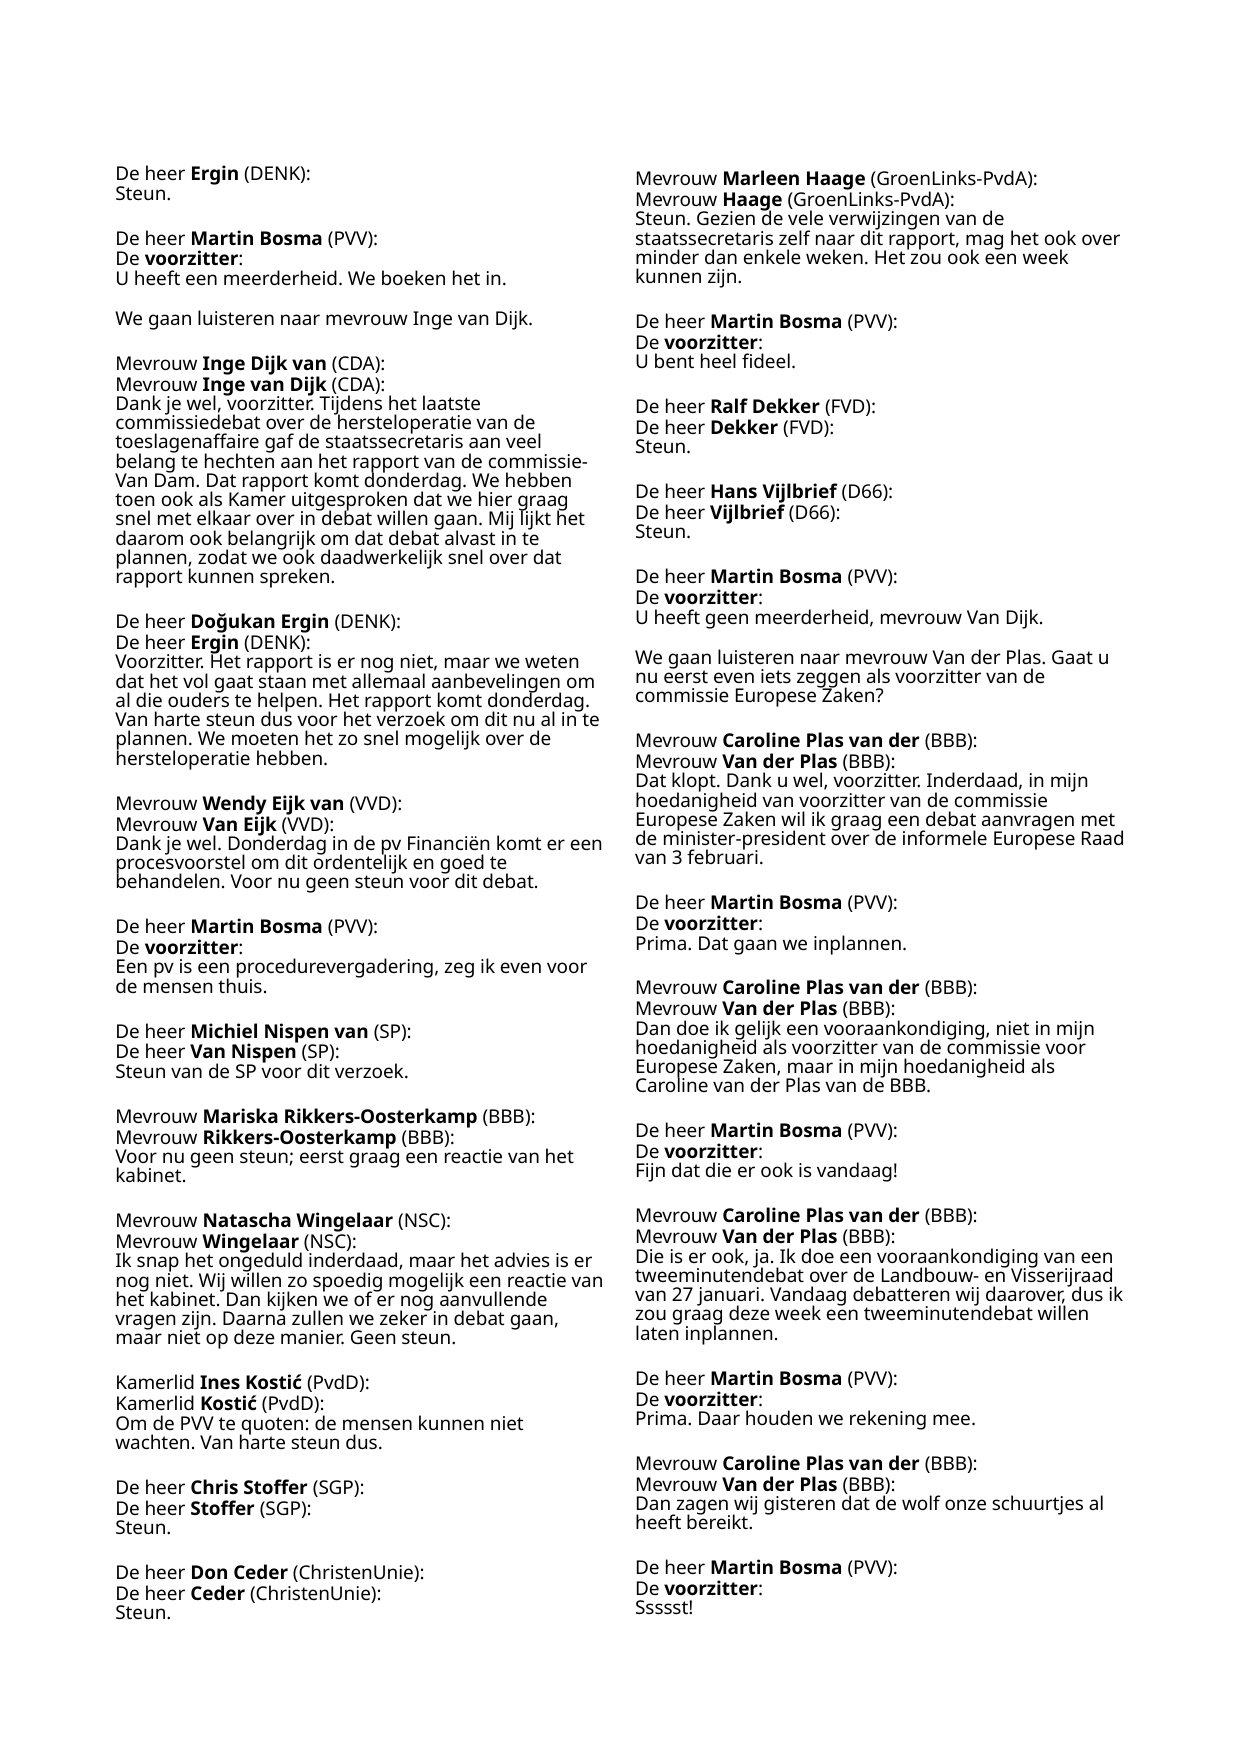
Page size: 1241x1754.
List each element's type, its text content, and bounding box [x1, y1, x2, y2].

text De voorzitter: [635, 915, 1125, 934]
text Steun van de SP voor dit verzoek. [115, 1063, 605, 1082]
text Mevrouw Haage (GroenLinks-PvdA): [635, 191, 1125, 210]
text De voorzitter: [115, 939, 605, 958]
text Mevrouw Caroline Plas van der (BBB): [635, 1450, 1125, 1476]
text De heer Don Ceder (ChristenUnie): [115, 1559, 605, 1585]
text Mevrouw Inge Dijk van (CDA): [115, 350, 605, 376]
text Ssssst! [635, 1599, 1125, 1618]
text Dan doe ik gelijk een vooraankondiging, niet in mijn hoedanigheid als voorzitter van de commissie voor Europese Zaken, maar in mijn hoedanigheid als Caroline van der Plas van de BBB. [635, 1019, 1125, 1097]
text De heer Martin Bosma (PVV): [635, 1365, 1125, 1391]
text Prima. Daar houden we rekening mee. [635, 1410, 1125, 1429]
text De voorzitter: [635, 1391, 1125, 1410]
text Ik snap het ongeduld inderdaad, maar het advies is er nog niet. Wij willen zo spoedig mogelijk een reactie van het kabinet. Dan kijken we of er nog aanvullende vragen zijn. Daarna zullen we zeker in debat gaan, maar niet op deze manier. Geen steun. [115, 1252, 605, 1349]
text Die is er ook, ja. Ik doe een vooraankondiging van een tweeminutendebat over de Landbouw- en Visserijraad van 27 januari. Vandaag debatteren wij daarover, dus ik zou graag deze week een tweeminutendebat willen laten inplannen. [635, 1248, 1125, 1344]
text Voorzitter. Het rapport is er nog niet, maar we weten dat het vol gaat staan met allemaal aanbevelingen om al die ouders te helpen. Het rapport komt donderdag. Van harte steun dus voor het verzoek om dit nu al in te plannen. We moeten het zo snel mogelijk over de hersteloperatie hebben. [115, 653, 605, 769]
text Mevrouw Van der Plas (BBB): [635, 1476, 1125, 1495]
text Om de PVV te quoten: de mensen kunnen niet wachten. Van harte steun dus. [115, 1414, 605, 1453]
text De heer Stoffer (SGP): [115, 1499, 605, 1519]
text Mevrouw Van der Plas (BBB): [635, 1000, 1125, 1019]
text Kamerlid Ines Kostić (PvdD): [115, 1369, 605, 1395]
text Mevrouw Mariska Rikkers-Oosterkamp (BBB): [115, 1103, 605, 1129]
text Dan zagen wij gisteren dat de wolf onze schuurtjes al heeft bereikt. [635, 1495, 1125, 1533]
text De heer Martin Bosma (PVV): [635, 564, 1125, 589]
text De heer Ralf Dekker (FVD): [635, 393, 1125, 419]
text De heer Vijlbrief (D66): [635, 504, 1125, 523]
text Mevrouw Natascha Wingelaar (NSC): [115, 1207, 605, 1233]
text De voorzitter: [635, 589, 1125, 609]
text Steun. [115, 184, 605, 204]
text De heer Michiel Nispen van (SP): [115, 1018, 605, 1043]
text De heer Martin Bosma (PVV): [635, 308, 1125, 334]
text Steun. [635, 523, 1125, 543]
text Steun. [635, 438, 1125, 458]
text Mevrouw Van der Plas (BBB): [635, 1228, 1125, 1248]
text Kamerlid Kostić (PvdD): [115, 1395, 605, 1414]
text De heer Martin Bosma (PVV): [635, 889, 1125, 915]
text Mevrouw Inge van Dijk (CDA): [115, 376, 605, 395]
text Mevrouw Wingelaar (NSC): [115, 1233, 605, 1252]
text U heeft geen meerderheid, mevrouw Van Dijk. [635, 609, 1125, 628]
text De heer Martin Bosma (PVV): [635, 1554, 1125, 1580]
text De heer Martin Bosma (PVV): [635, 1117, 1125, 1143]
text U bent heel fideel. [635, 353, 1125, 373]
text De heer Ergin (DENK): [115, 165, 605, 184]
text Mevrouw Caroline Plas van der (BBB): [635, 1203, 1125, 1228]
text Fijn dat die er ook is vandaag! [635, 1162, 1125, 1182]
text Dank je wel. Donderdag in de pv Financiën komt er een procesvoorstel om dit ordentelijk en goed te behandelen. Voor nu geen steun voor dit debat. [115, 835, 605, 893]
text De heer Ceder (ChristenUnie): [115, 1585, 605, 1604]
text U heeft een meerderheid. We boeken het in. [115, 270, 605, 289]
text Mevrouw Van Eijk (VVD): [115, 816, 605, 835]
text Mevrouw Van der Plas (BBB): [635, 753, 1125, 772]
text De voorzitter: [635, 334, 1125, 353]
text De voorzitter: [115, 250, 605, 270]
text Steun. [115, 1519, 605, 1538]
text Steun. [115, 1604, 605, 1623]
text Prima. Dat gaan we inplannen. [635, 934, 1125, 954]
text Dank je wel, voorzitter. Tijdens het laatste commissiedebat over de hersteloperatie van de toeslagenaffaire gaf de staatssecretaris aan veel belang te hechten aan het rapport van de commissie-Van Dam. Dat rapport komt donderdag. We hebben toen ook als Kamer uitgesproken dat we hier graag snel met elkaar over in debat willen gaan. Mij lijkt het daarom ook belangrijk om dat debat alvast in te plannen, zodat we ook daadwerkelijk snel over dat rapport kunnen spreken. [115, 395, 605, 587]
text Een pv is een procedurevergadering, zeg ik even voor de mensen thuis. [115, 958, 605, 997]
text Mevrouw Wendy Eijk van (VVD): [115, 790, 605, 816]
text De heer Martin Bosma (PVV): [115, 225, 605, 250]
text De heer Chris Stoffer (SGP): [115, 1474, 605, 1499]
text De heer Van Nispen (SP): [115, 1043, 605, 1063]
text Dat klopt. Dank u wel, voorzitter. Inderdaad, in mijn hoedanigheid van voorzitter van de commissie Europese Zaken wil ik graag een debat aanvragen met de minister-president over de informele Europese Raad van 3 februari. [635, 772, 1125, 869]
text Mevrouw Caroline Plas van der (BBB): [635, 727, 1125, 753]
text Voor nu geen steun; eerst graag een reactie van het kabinet. [115, 1148, 605, 1186]
text De voorzitter: [635, 1580, 1125, 1599]
text We gaan luisteren naar mevrouw Van der Plas. Gaat u nu eerst even iets zeggen als voorzitter van de commissie Europese Zaken? [635, 649, 1125, 706]
text De heer Doğukan Ergin (DENK): [115, 608, 605, 634]
text De heer Martin Bosma (PVV): [115, 913, 605, 939]
text Mevrouw Caroline Plas van der (BBB): [635, 974, 1125, 1000]
text De heer Hans Vijlbrief (D66): [635, 478, 1125, 504]
text Steun. Gezien de vele verwijzingen van de staatssecretaris zelf naar dit rapport, mag het ook over minder dan enkele weken. Het zou ook een week kunnen zijn. [635, 210, 1125, 287]
text De voorzitter: [635, 1143, 1125, 1162]
text Mevrouw Rikkers-Oosterkamp (BBB): [115, 1129, 605, 1148]
text Mevrouw Marleen Haage (GroenLinks-PvdA): [635, 165, 1125, 191]
text We gaan luisteren naar mevrouw Inge van Dijk. [115, 310, 605, 329]
text De heer Dekker (FVD): [635, 419, 1125, 438]
text De heer Ergin (DENK): [115, 634, 605, 653]
